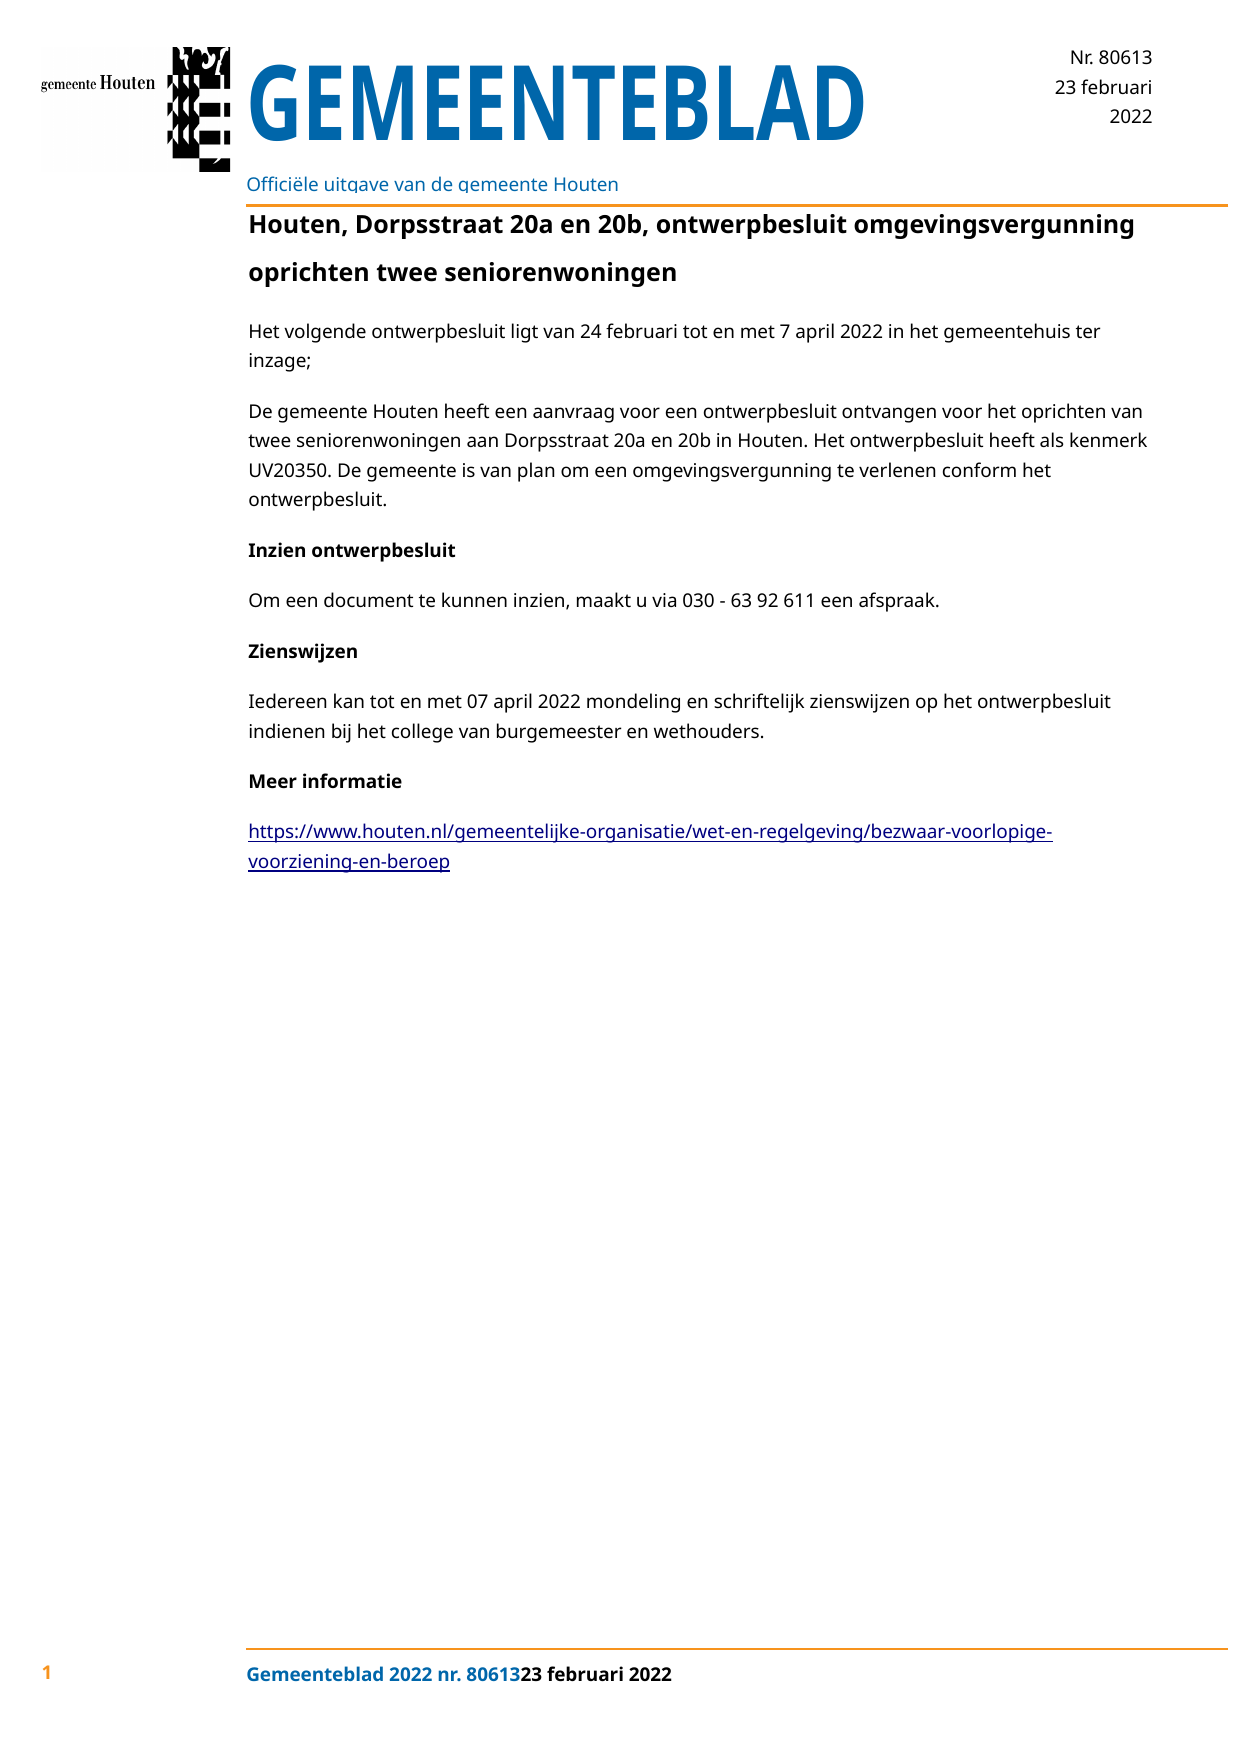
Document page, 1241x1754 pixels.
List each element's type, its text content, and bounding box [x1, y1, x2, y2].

text Om een document te kunnen inzien, maakt u via 030 - 63 92 611 een afspraak. [248, 587, 1152, 613]
text https://www.houten.nl/gemeentelijke-organisatie/wet-en-regelgeving/bezwaar-voorlopige-voorziening-en-beroep [248, 819, 1152, 874]
picture [41, 47, 231, 172]
text Houten, Dorpsstraat 20a en 20b, ontwerpbesluit omgevingsvergunning oprichten twee seniorenwoningen [248, 207, 1152, 288]
text Inzien ontwerpbesluit [248, 537, 1152, 563]
text Het volgende ontwerpbesluit ligt van 24 februari tot en met 7 april 2022 in het gemeentehuis ter inzage; [248, 318, 1152, 373]
text Iedereen kan tot en met 07 april 2022 mondeling en schriftelijk zienswijzen op het ontwerpbesluit indienen bij het college van burgemeester en wethouders. [248, 688, 1152, 744]
text Meer informatie [248, 768, 1152, 794]
text Zienswijzen [248, 638, 1152, 664]
text De gemeente Houten heeft een aanvraag voor een ontwerpbesluit ontvangen voor het oprichten van twee seniorenwoningen aan Dorpsstraat 20a en 20b in Houten. Het ontwerpbesluit heeft als kenmerk UV20350. De gemeente is van plan om een omgevingsvergunning te verlenen conform het ontwerpbesluit. [248, 398, 1152, 512]
